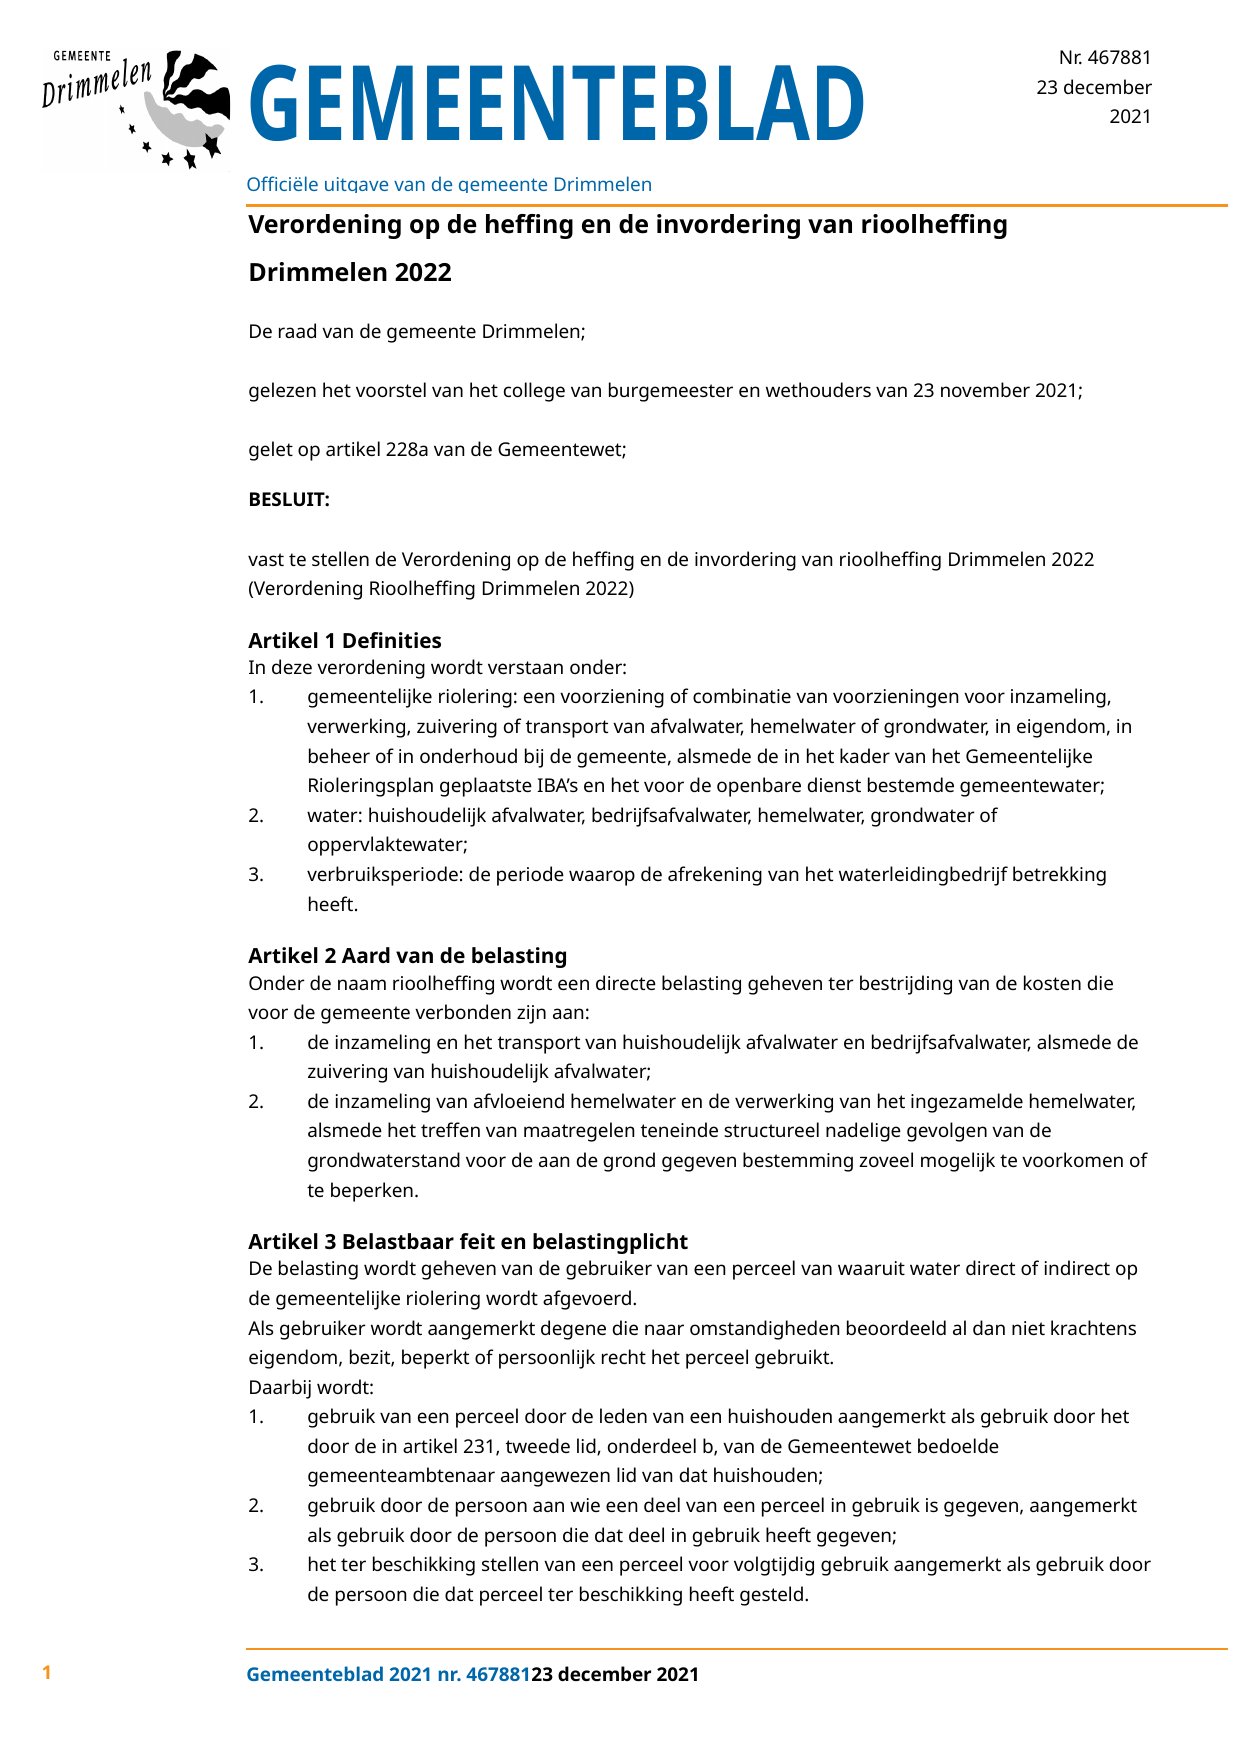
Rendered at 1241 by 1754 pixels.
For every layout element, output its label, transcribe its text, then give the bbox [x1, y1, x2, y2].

text In deze verordening wordt verstaan onder: [248, 654, 1152, 680]
text Onder de naam rioolheffing wordt een directe belasting geheven ter bestrijding van de kosten die voor de gemeente verbonden zijn aan: [248, 970, 1152, 1025]
text BESLUIT: [248, 487, 1152, 512]
text Artikel 1 Definities [248, 626, 1152, 654]
text gelet op artikel 228a van de Gemeentewet; [248, 436, 1152, 462]
list gebruik van een perceel door de leden van een huishouden aangemerkt als gebruik door het door de in artikel 231, tweede lid, onderdeel b, van de Gemeentewet bedoelde gemeenteambtenaar aangewezen lid van dat huishouden; [248, 1403, 1152, 1488]
picture [41, 47, 231, 172]
text De raad van de gemeente Drimmelen; [248, 318, 1152, 344]
list water: huishoudelijk afvalwater, bedrijfsafvalwater, hemelwater, grondwater of oppervlaktewater; [248, 802, 1152, 857]
list gebruik door de persoon aan wie een deel van een perceel in gebruik is gegeven, aangemerkt als gebruik door de persoon die dat deel in gebruik heeft gegeven; [248, 1492, 1152, 1548]
list het ter beschikking stellen van een perceel voor volgtijdig gebruik aangemerkt als gebruik door de persoon die dat perceel ter beschikking heeft gesteld. [248, 1551, 1152, 1607]
list de inzameling van afvloeiend hemelwater en de verwerking van het ingezamelde hemelwater, alsmede het treffen van maatregelen teneinde structureel nadelige gevolgen van de grondwaterstand voor de aan de grond gegeven bestemming zoveel mogelijk te voorkomen of te beperken. [248, 1088, 1152, 1202]
list verbruiksperiode: de periode waarop de afrekening van het waterleidingbedrijf betrekking heeft. [248, 861, 1152, 917]
list de inzameling en het transport van huishoudelijk afvalwater en bedrijfsafvalwater, alsmede de zuivering van huishoudelijk afvalwater; [248, 1029, 1152, 1084]
text Artikel 3 Belastbaar feit en belastingplicht [248, 1227, 1152, 1256]
text Artikel 2 Aard van de belasting [248, 941, 1152, 970]
text vast te stellen de Verordening op de heffing en de invordering van rioolheffing Drimmelen 2022 (Verordening Rioolheffing Drimmelen 2022) [248, 546, 1152, 601]
text De belasting wordt geheven van de gebruiker van een perceel van waaruit water direct of indirect op de gemeentelijke riolering wordt afgevoerd. [248, 1256, 1152, 1311]
list gemeentelijke riolering: een voorziening of combinatie van voorzieningen voor inzameling, verwerking, zuivering of transport van afvalwater, hemelwater of grondwater, in eigendom, in beheer of in onderhoud bij de gemeente, alsmede de in het kader van het Gemeentelijke Rioleringsplan geplaatste IBA’s en het voor de openbare dienst bestemde gemeentewater; [248, 684, 1152, 798]
text Verordening op de heffing en de invordering van rioolheffing Drimmelen 2022 [248, 207, 1152, 288]
text gelezen het voorstel van het college van burgemeester en wethouders van 23 november 2021; [248, 377, 1152, 403]
text Als gebruiker wordt aangemerkt degene die naar omstandigheden beoordeeld al dan niet krachtens eigendom, bezit, beperkt of persoonlijk recht het perceel gebruikt. [248, 1315, 1152, 1370]
text Daarbij wordt: [248, 1374, 1152, 1400]
